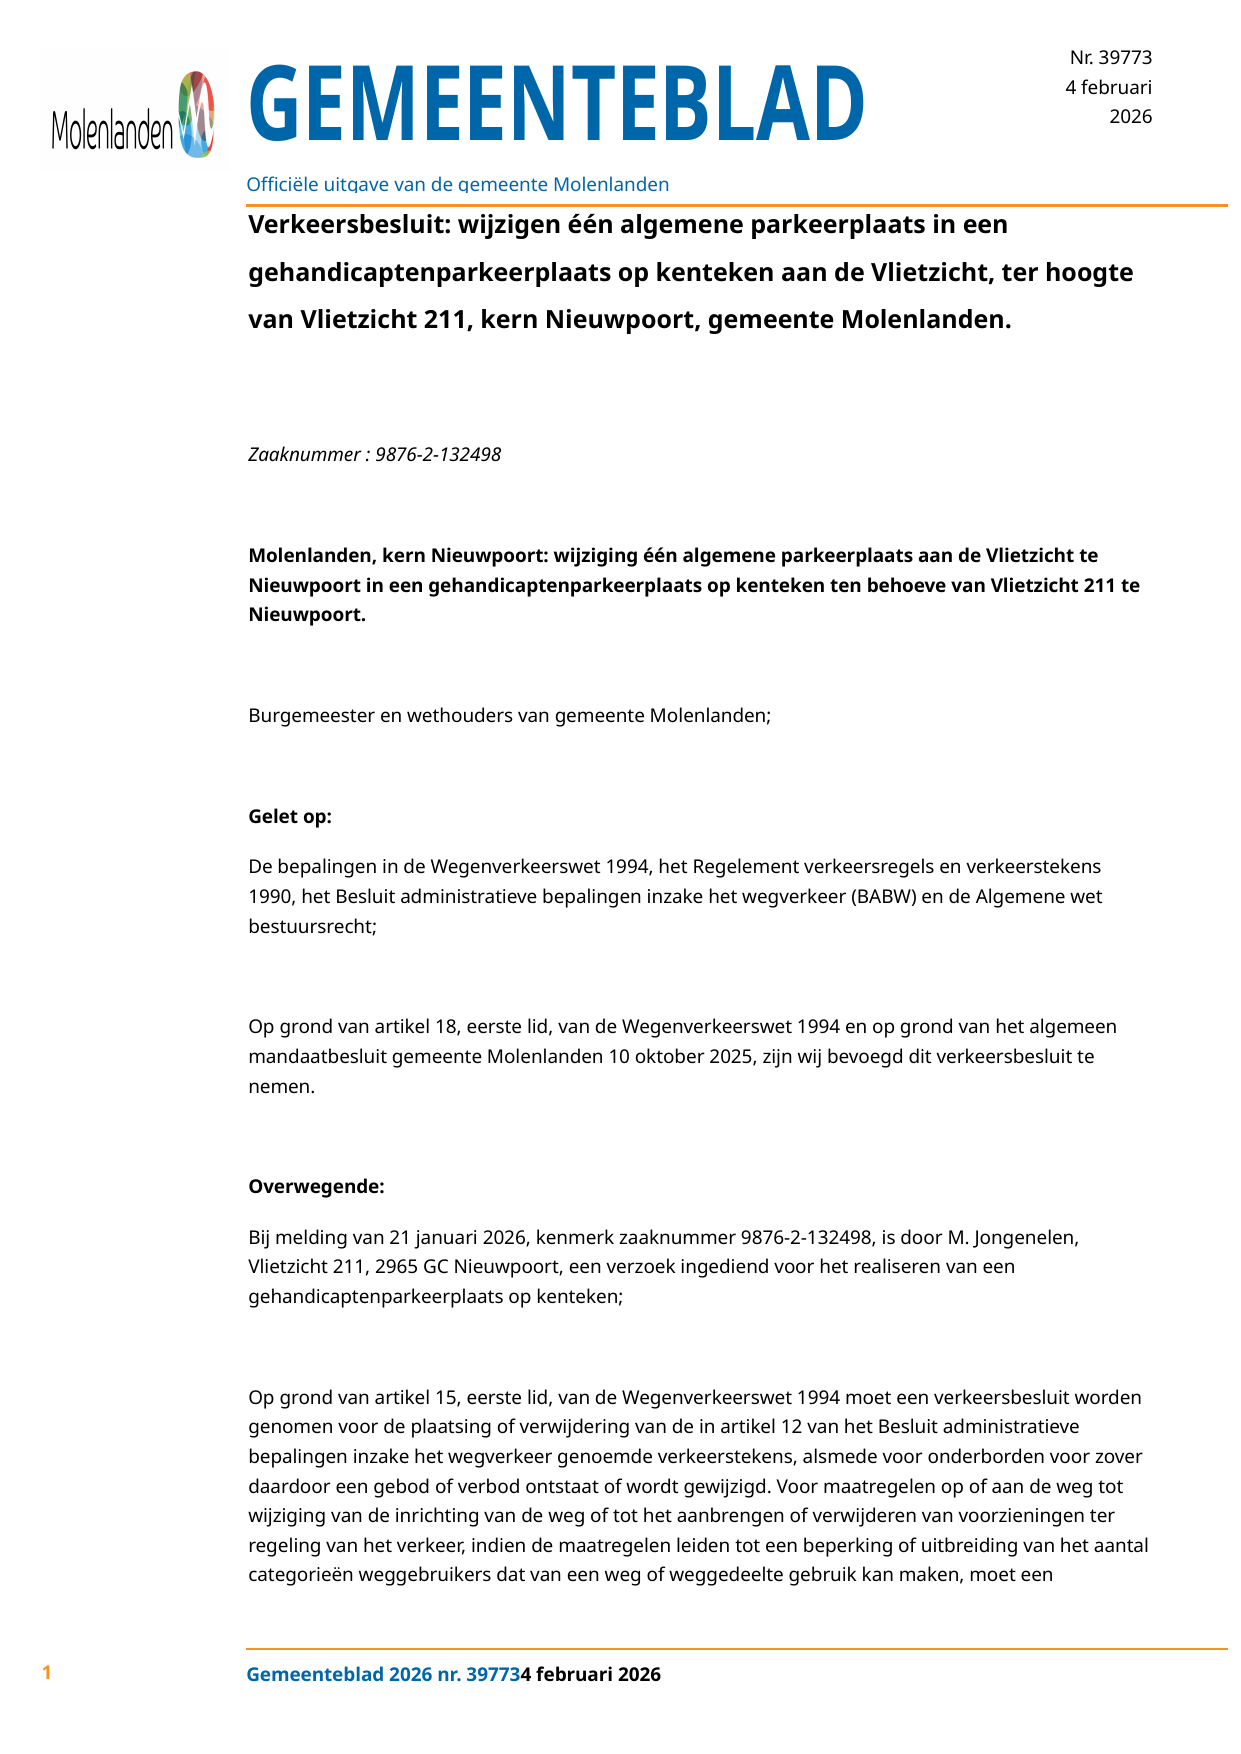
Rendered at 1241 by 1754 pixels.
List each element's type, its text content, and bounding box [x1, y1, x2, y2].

text Bij melding van 21 januari 2026, kenmerk zaaknummer 9876-2-132498, is door M. Jongenelen, Vlietzicht 211, 2965 GC Nieuwpoort, een verzoek ingediend voor het realiseren van een gehandicaptenparkeerplaats op kenteken; [248, 1224, 1152, 1309]
text Gelet op: [248, 803, 1152, 829]
text Verkeersbesluit: wijzigen één algemene parkeerplaats in een gehandicaptenparkeerplaats op kenteken aan de Vlietzicht, ter hoogte van Vlietzicht 211, kern Nieuwpoort, gemeente Molenlanden. [248, 207, 1152, 336]
text Molenlanden, kern Nieuwpoort: wijziging één algemene parkeerplaats aan de Vlietzicht te Nieuwpoort in een gehandicaptenparkeerplaats op kenteken ten behoeve van Vlietzicht 211 te Nieuwpoort. [248, 542, 1152, 627]
text Op grond van artikel 18, eerste lid, van de Wegenverkeerswet 1994 en op grond van het algemeen mandaatbesluit gemeente Molenlanden 10 oktober 2025, zijn wij bevoegd dit verkeersbesluit te nemen. [248, 1014, 1152, 1099]
picture [41, 47, 231, 172]
text Burgemeester en wethouders van gemeente Molenlanden; [248, 702, 1152, 728]
text Op grond van artikel 15, eerste lid, van de Wegenverkeerswet 1994 moet een verkeersbesluit worden genomen voor de plaatsing of verwijdering van de in artikel 12 van het Besluit administratieve bepalingen inzake het wegverkeer genoemde verkeerstekens, alsmede voor onderborden voor zover daardoor een gebod of verbod ontstaat of wordt gewijzigd. Voor maatregelen op of aan de weg tot wijziging van de inrichting van de weg of tot het aanbrengen of verwijderen van voorzieningen ter regeling van het verkeer, indien de maatregelen leiden tot een beperking of uitbreiding van het aantal categorieën weggebruikers dat van een weg of weggedeelte gebruik kan maken, moet een [248, 1384, 1152, 1587]
text Overwegende: [248, 1174, 1152, 1199]
text Zaaknummer : 9876-2-132498 [248, 442, 1152, 467]
text De bepalingen in de Wegenverkeerswet 1994, het Regelement verkeersregels en verkeerstekens 1990, het Besluit administratieve bepalingen inzake het wegverkeer (BABW) en de Algemene wet bestuursrecht; [248, 854, 1152, 939]
